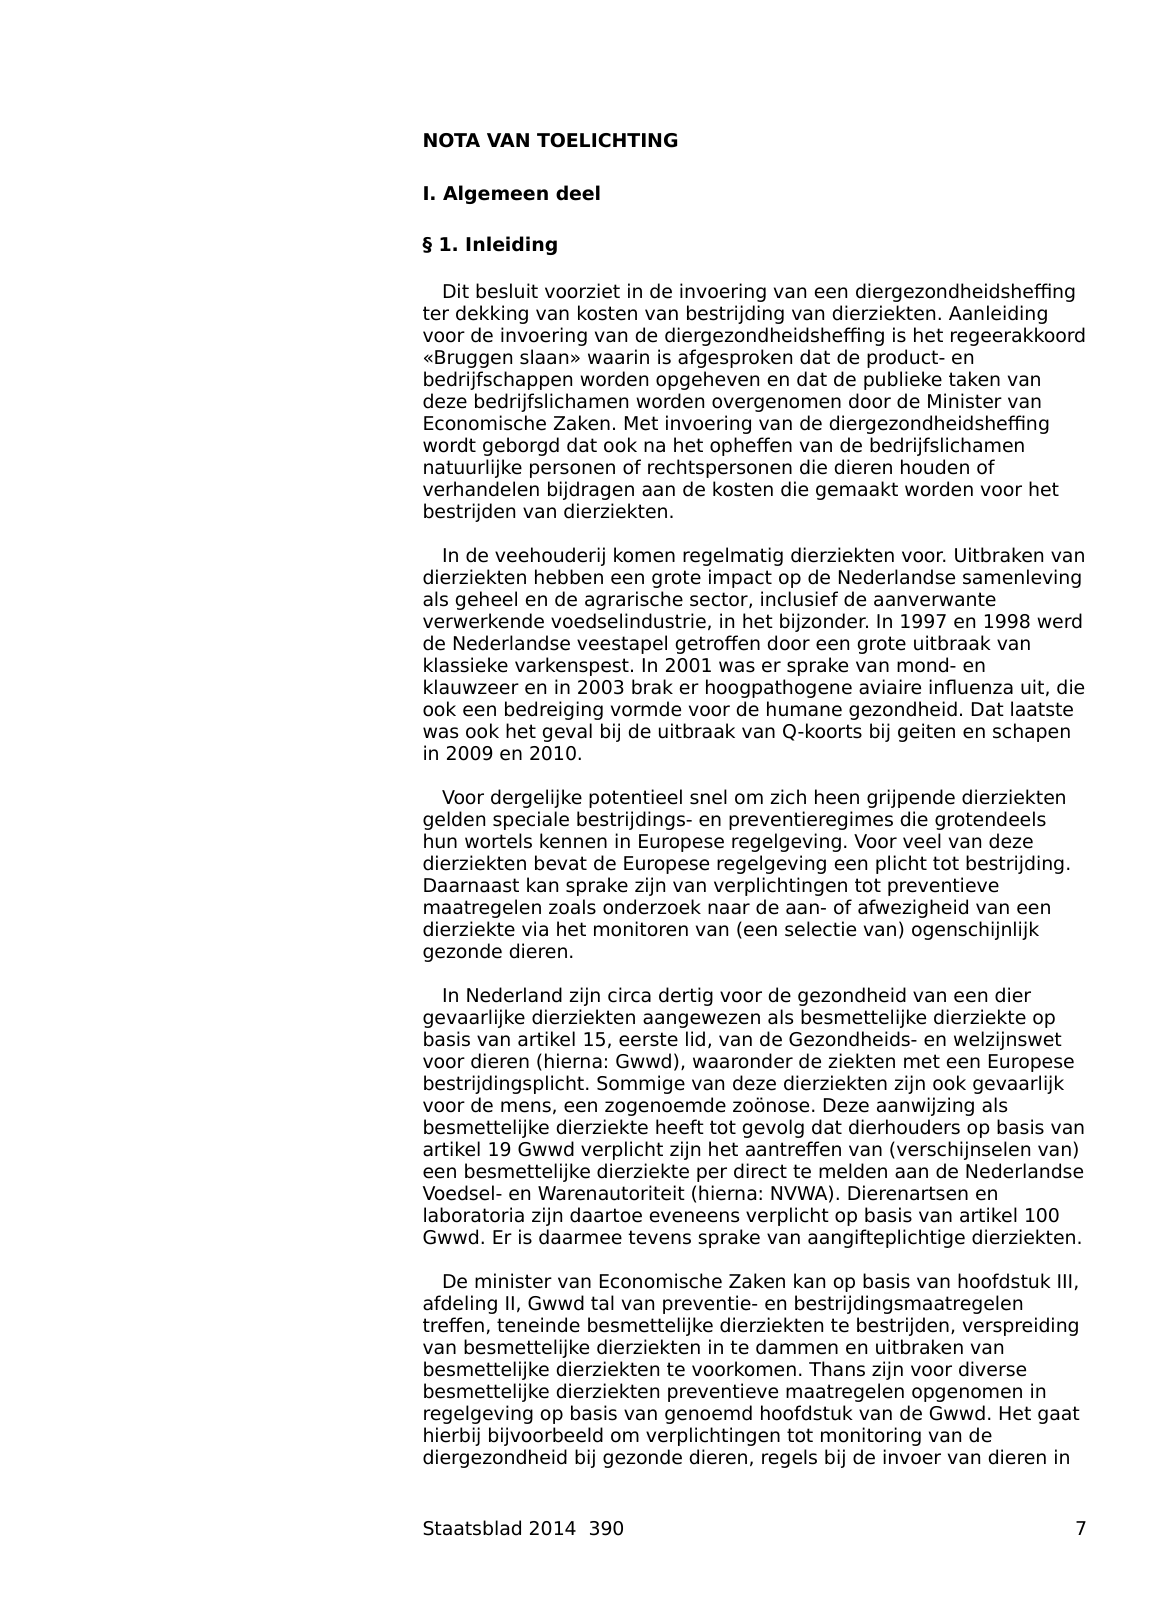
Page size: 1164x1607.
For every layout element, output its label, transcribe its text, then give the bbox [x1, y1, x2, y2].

text De minister van Economische Zaken kan op basis van hoofdstuk III, afdeling II, Gwwd tal van preventie- en bestrijdingsmaatregelen treffen, teneinde besmettelijke dierziekten te bestrijden, verspreiding van besmettelijke dierziekten in te dammen en uitbraken van besmettelijke dierziekten te voorkomen. Thans zijn voor diverse besmettelijke dierziekten preventieve maatregelen opgenomen in regelgeving op basis van genoemd hoofdstuk van de Gwwd. Het gaat hierbij bijvoorbeeld om verplichtingen tot monitoring van de diergezondheid bij gezonde dieren, regels bij de invoer van dieren in [422, 1271, 1087, 1469]
text Dit besluit voorziet in de invoering van een diergezondheidsheffing ter dekking van kosten van bestrijding van dierziekten. Aanleiding voor de invoering van de diergezondheidsheffing is het regeerakkoord «Bruggen slaan» waarin is afgesproken dat de product- en bedrijfschappen worden opgeheven en dat de publieke taken van deze bedrijfslichamen worden overgenomen door de Minister van Economische Zaken. Met invoering van de diergezondheidsheffing wordt geborgd dat ook na het opheffen van de bedrijfslichamen natuurlijke personen of rechtspersonen die dieren houden of verhandelen bijdragen aan de kosten die gemaakt worden voor het bestrijden van dierziekten. [422, 281, 1087, 523]
text Voor dergelijke potentieel snel om zich heen grijpende dierziekten gelden speciale bestrijdings- en preventieregimes die grotendeels hun wortels kennen in Europese regelgeving. Voor veel van deze dierziekten bevat de Europese regelgeving een plicht tot bestrijding. Daarnaast kan sprake zijn van verplichtingen tot preventieve maatregelen zoals onderzoek naar de aan- of afwezigheid van een dierziekte via het monitoren van (een selectie van) ogenschijnlijk gezonde dieren. [422, 787, 1087, 963]
subtitle § 1. Inleiding [422, 234, 1087, 256]
subtitle I. Algemeen deel [422, 182, 1087, 204]
subtitle NOTA VAN TOELICHTING [422, 130, 1087, 152]
text In Nederland zijn circa dertig voor de gezondheid van een dier gevaarlijke dierziekten aangewezen als besmettelijke dierziekte op basis van artikel 15, eerste lid, van de Gezondheids- en welzijnswet voor dieren (hierna: Gwwd), waaronder de ziekten met een Europese bestrijdingsplicht. Sommige van deze dierziekten zijn ook gevaarlijk voor de mens, een zogenoemde zoönose. Deze aanwijzing als besmettelijke dierziekte heeft tot gevolg dat dierhouders op basis van artikel 19 Gwwd verplicht zijn het aantreffen van (verschijnselen van) een besmettelijke dierziekte per direct te melden aan de Nederlandse Voedsel- en Warenautoriteit (hierna: NVWA). Dierenartsen en laboratoria zijn daartoe eveneens verplicht op basis van artikel 100 Gwwd. Er is daarmee tevens sprake van aangifteplichtige dierziekten. [422, 985, 1087, 1249]
text In de veehouderij komen regelmatig dierziekten voor. Uitbraken van dierziekten hebben een grote impact op de Nederlandse samenleving als geheel en de agrarische sector, inclusief de aanverwante verwerkende voedselindustrie, in het bijzonder. In 1997 en 1998 werd de Nederlandse veestapel getroffen door een grote uitbraak van klassieke varkenspest. In 2001 was er sprake van mond- en klauwzeer en in 2003 brak er hoogpathogene aviaire influenza uit, die ook een bedreiging vormde voor de humane gezondheid. Dat laatste was ook het geval bij de uitbraak van Q-koorts bij geiten en schapen in 2009 en 2010. [422, 545, 1087, 765]
